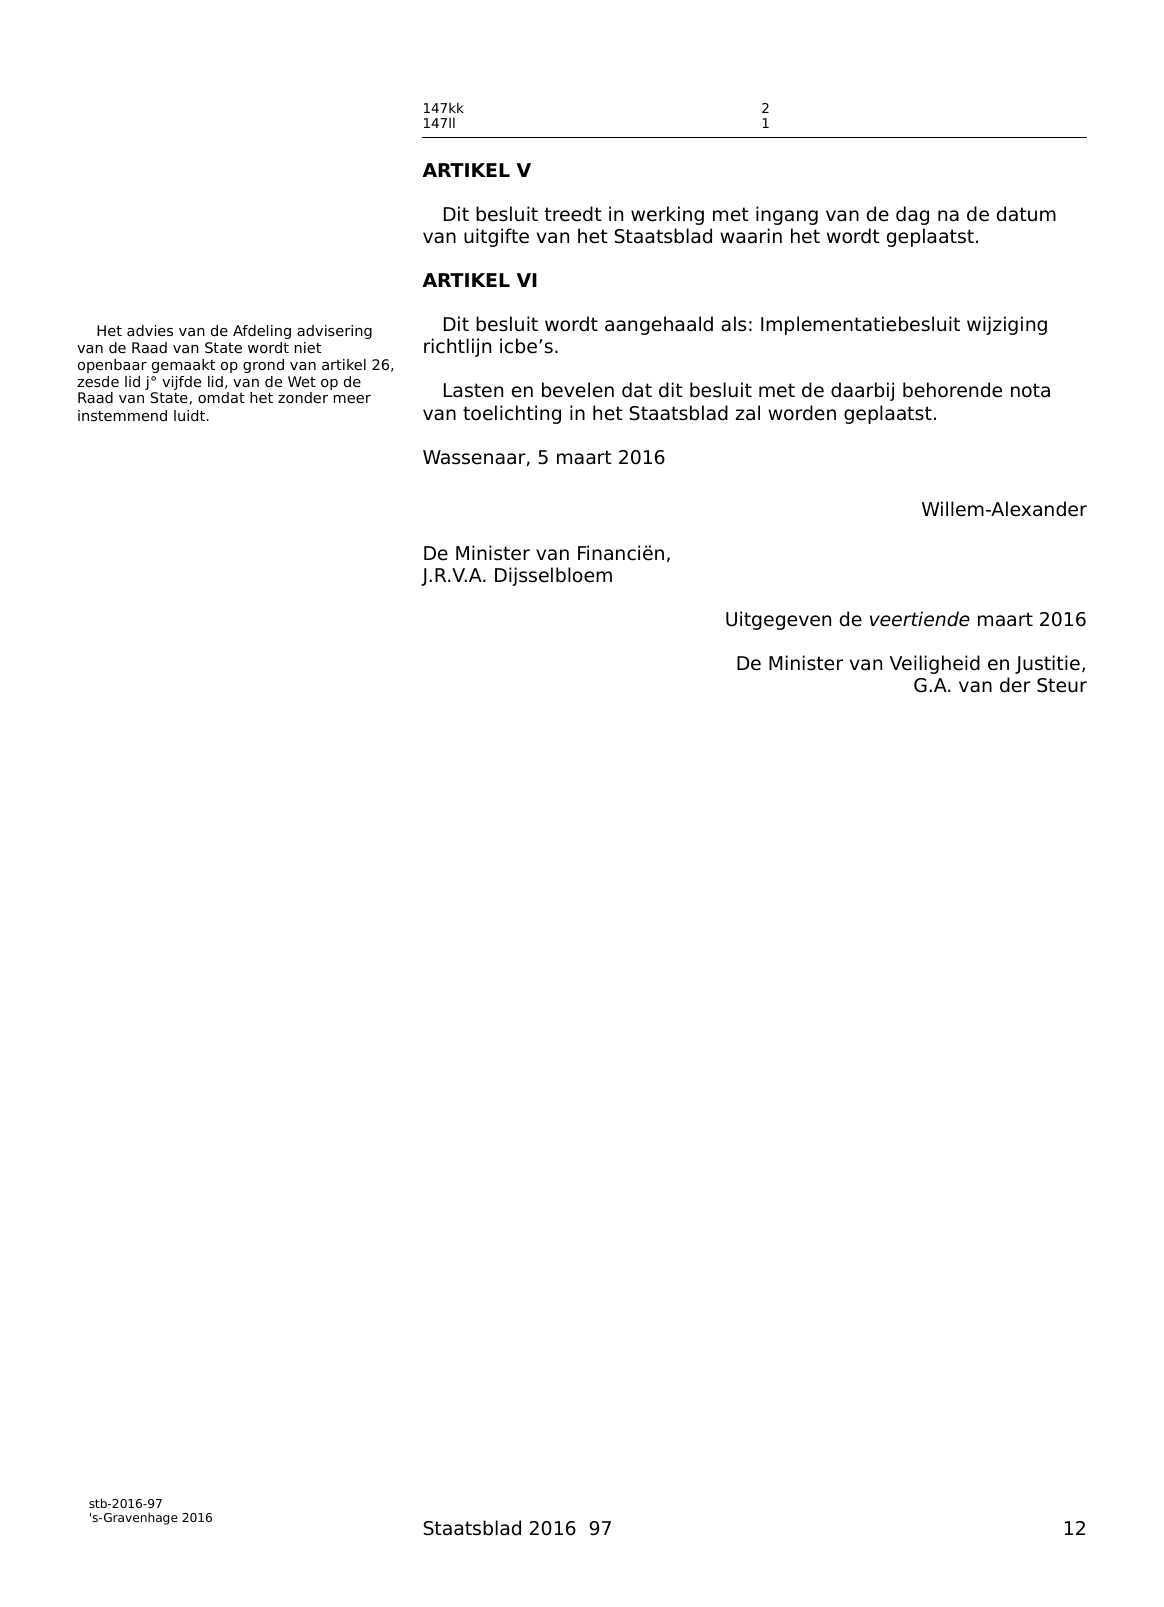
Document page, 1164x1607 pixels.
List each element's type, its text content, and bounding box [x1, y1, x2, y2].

text Wassenaar, 5 maart 2016 [422, 447, 1087, 468]
table_cell 147ll [422, 116, 755, 137]
text Dit besluit treedt in werking met ingang van de dag na de datum van uitgifte van het Staatsblad waarin het wordt geplaatst. [422, 204, 1087, 248]
subtitle ARTIKEL V [422, 160, 1087, 182]
text Dit besluit wordt aangehaald als: Implementatiebesluit wijziging richtlijn icbe’s. [422, 314, 1087, 358]
table_cell 1 [755, 116, 1087, 137]
text 's-Gravenhage 2016 [88, 1511, 323, 1525]
table_cell 2 [755, 100, 1087, 116]
text Willem-Alexander [422, 498, 1087, 521]
table_cell 147kk [422, 100, 755, 116]
text Het advies van de Afdeling advisering van de Raad van State wordt niet openbaar gemaakt op grond van artikel 26, zesde lid j° vijfde lid, van de Wet op de Raad van State, omdat het zonder meer instemmend luidt. [77, 322, 396, 424]
subtitle ARTIKEL VI [422, 270, 1087, 292]
text Uitgegeven de veertiende maart 2016 [422, 609, 1087, 631]
text De Minister van Financiën, J.R.V.A. Dijsselbloem [422, 543, 1087, 587]
text De Minister van Veiligheid en Justitie, G.A. van der Steur [422, 653, 1087, 697]
text Lasten en bevelen dat dit besluit met de daarbij behorende nota van toelichting in het Staatsblad zal worden geplaatst. [422, 380, 1087, 424]
text stb-2016-97 [88, 1497, 323, 1511]
